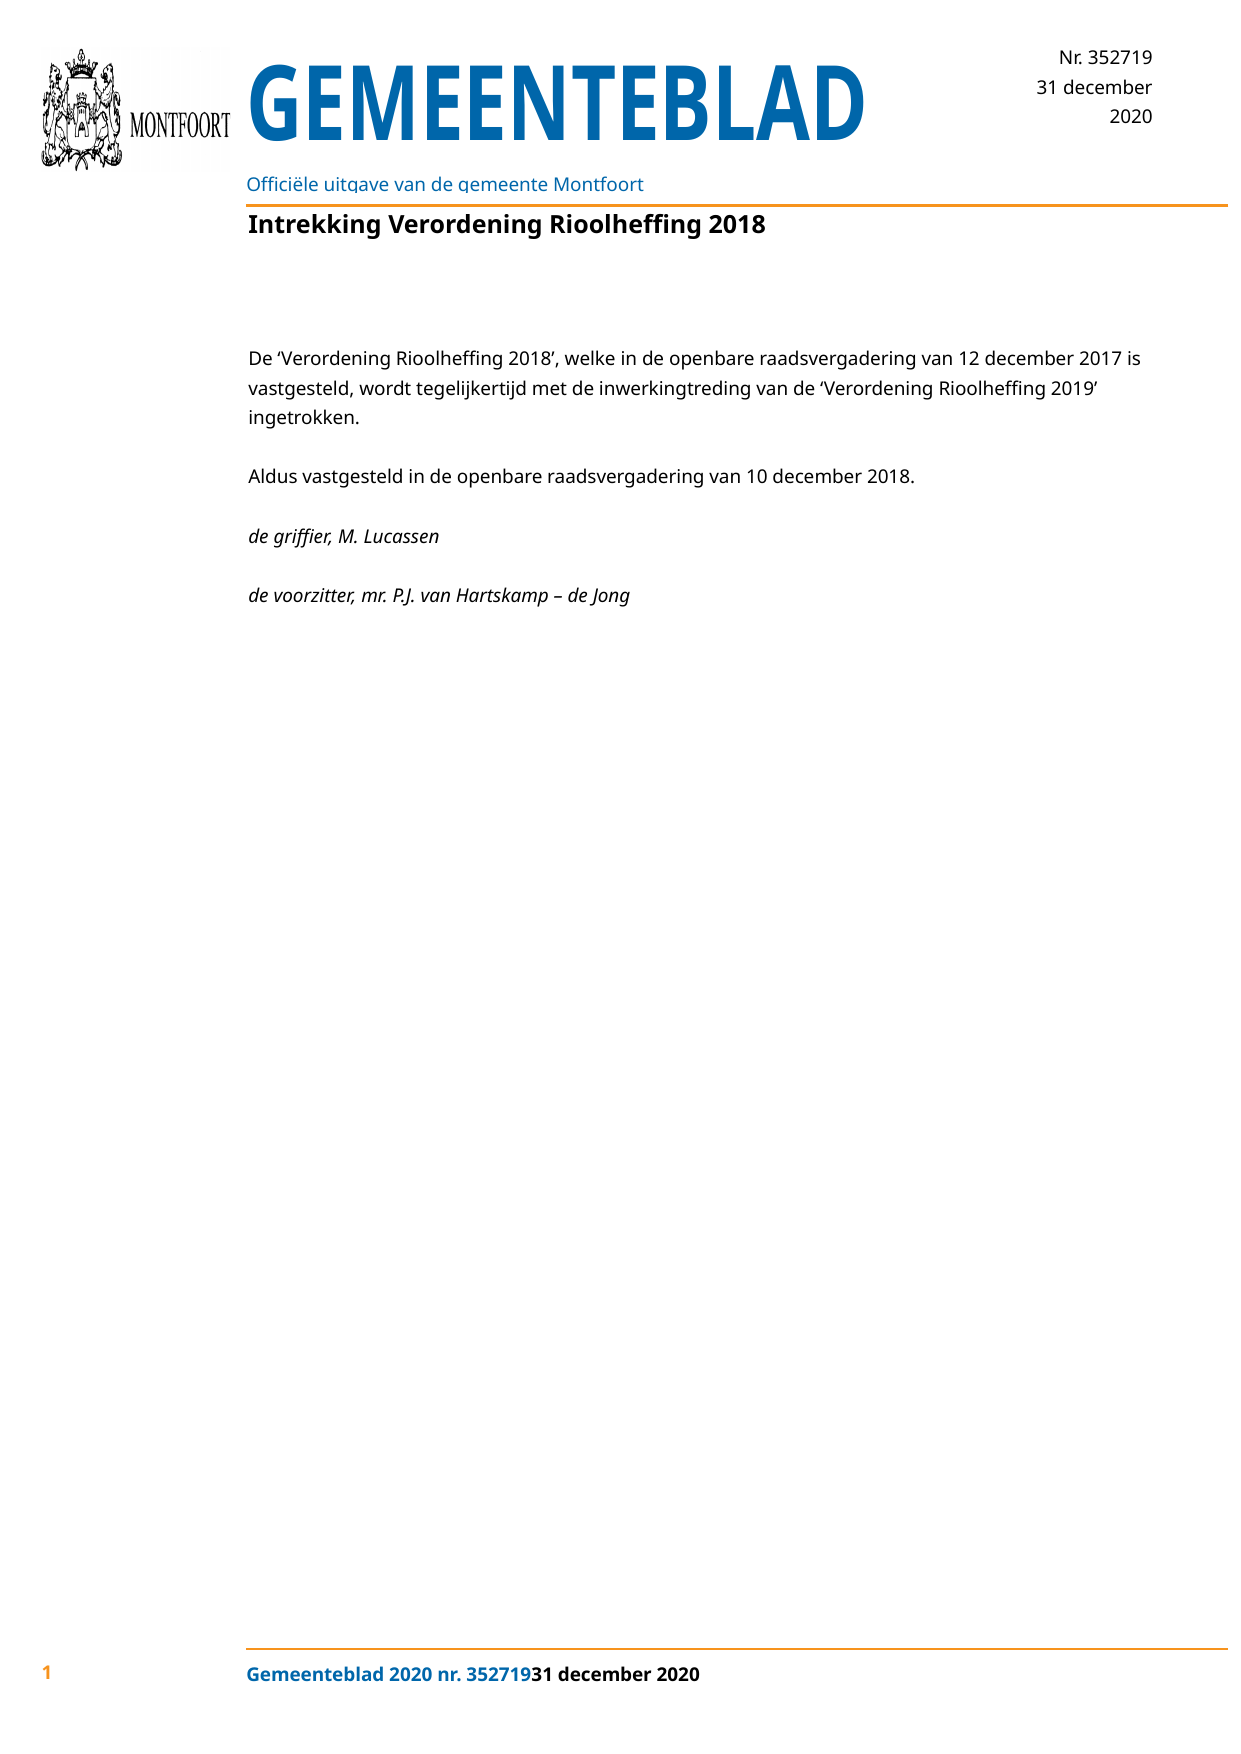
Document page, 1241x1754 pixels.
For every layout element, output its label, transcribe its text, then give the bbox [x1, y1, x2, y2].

text de voorzitter, mr. P.J. van Hartskamp – de Jong [248, 582, 1152, 608]
text De ‘Verordening Rioolheffing 2018’, welke in de openbare raadsvergadering van 12 december 2017 is vastgesteld, wordt tegelijkertijd met de inwerkingtreding van de ‘Verordening Rioolheffing 2019’ ingetrokken. [248, 345, 1152, 430]
picture [41, 47, 231, 172]
text Aldus vastgesteld in de openbare raadsvergadering van 10 december 2018. [248, 464, 1152, 489]
text de griffier, M. Lucassen [248, 523, 1152, 548]
text Intrekking Verordening Rioolheffing 2018 [248, 207, 1152, 241]
